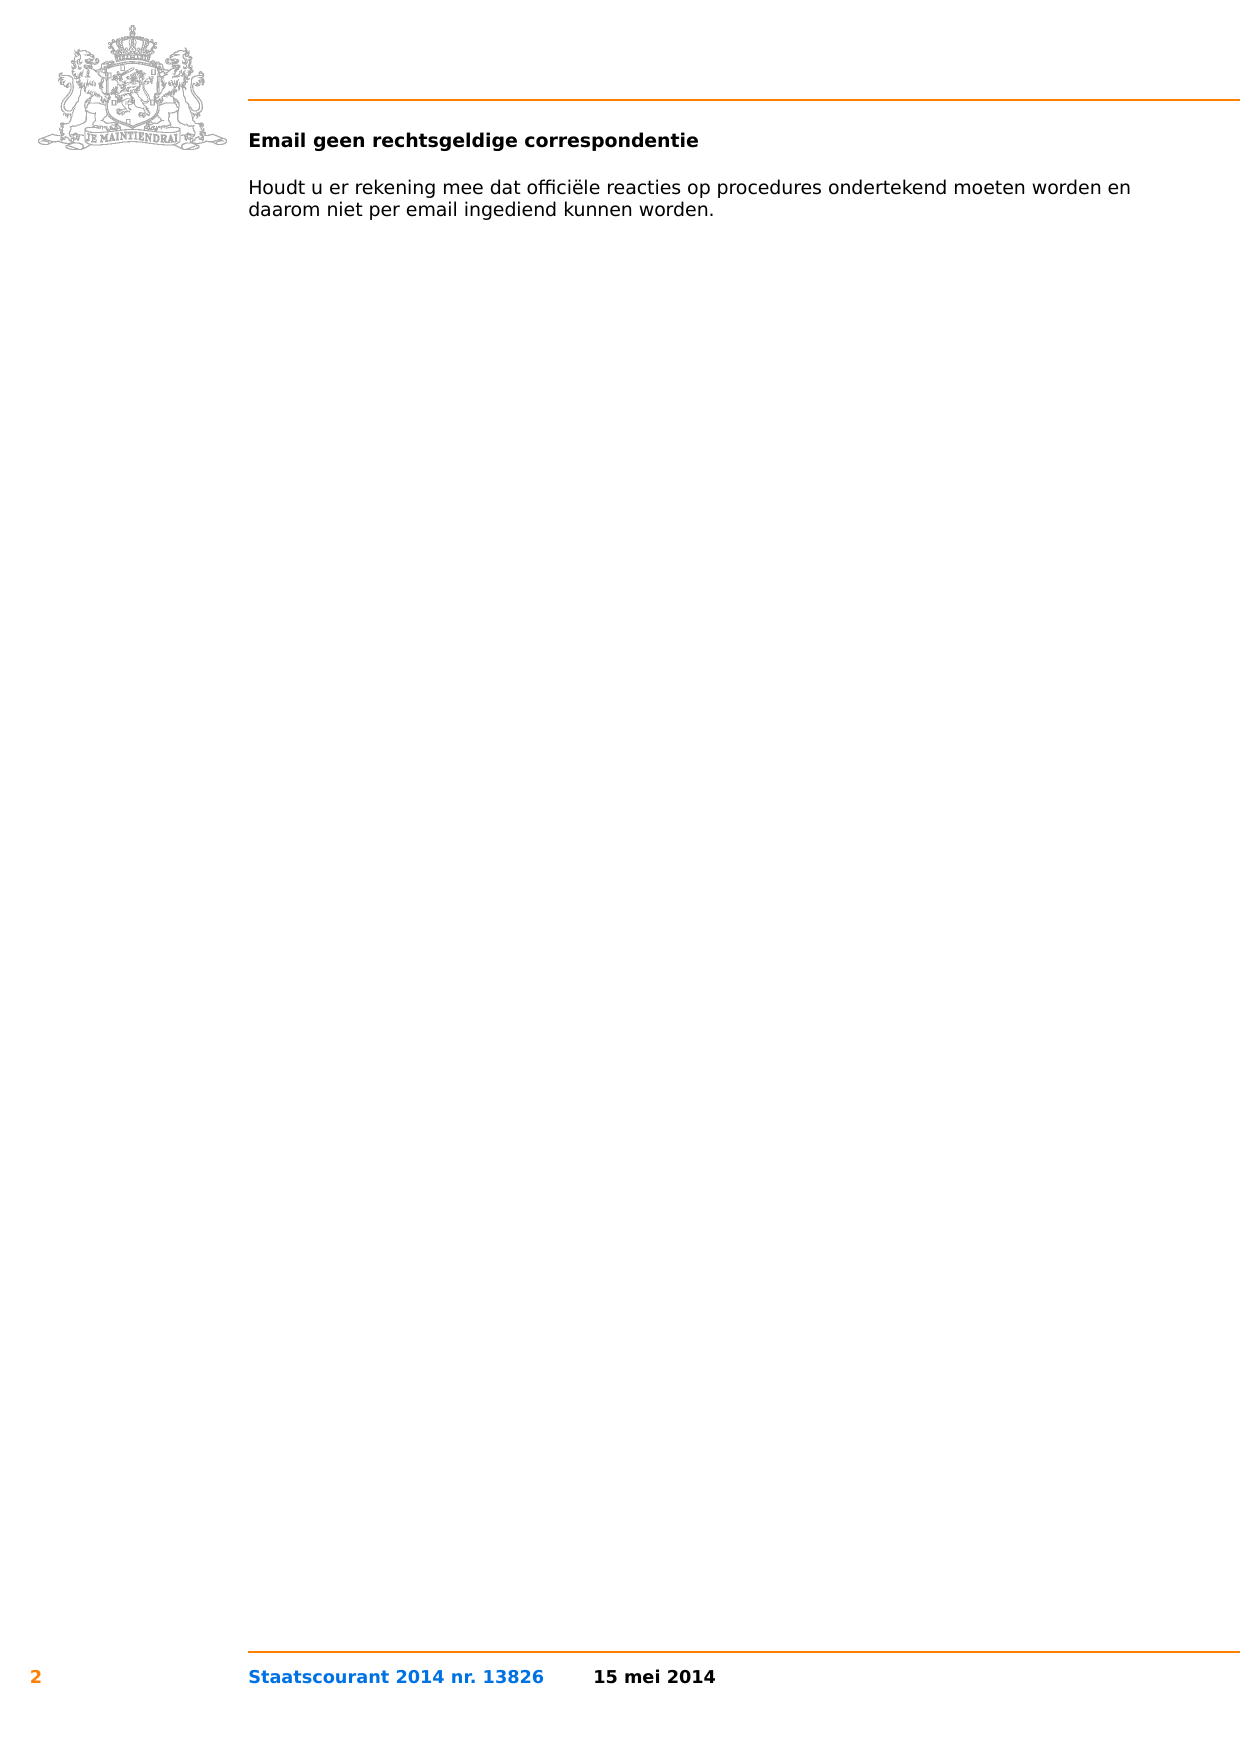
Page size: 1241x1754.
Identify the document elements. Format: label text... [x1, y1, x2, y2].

text Houdt u er rekening mee dat officiële reacties op procedures ondertekend moeten worden en daarom niet per email ingediend kunnen worden. [248, 177, 1163, 221]
subtitle Email geen rechtsgeldige correspondentie [248, 130, 1163, 152]
picture [38, 25, 227, 150]
